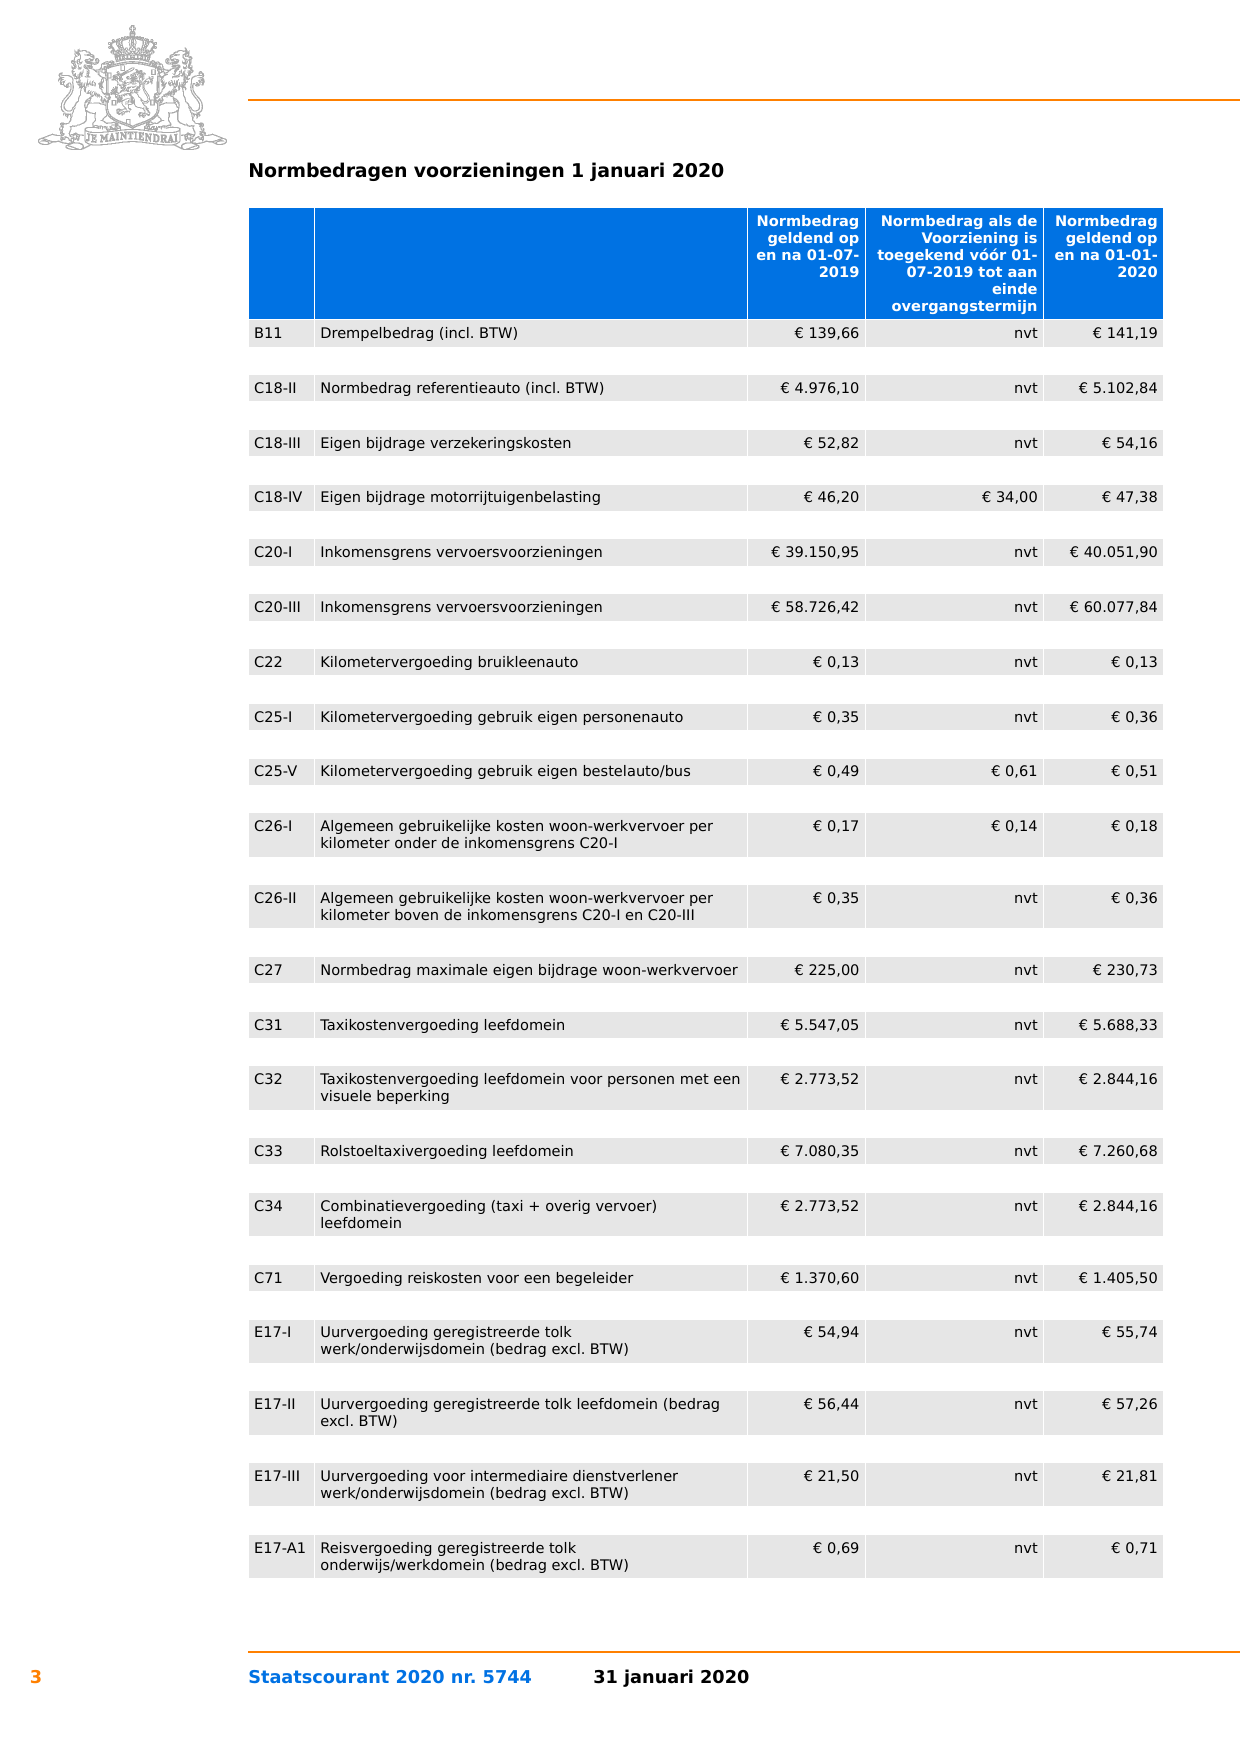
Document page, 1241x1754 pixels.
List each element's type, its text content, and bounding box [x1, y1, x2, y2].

table_cell € 0,49 [748, 759, 865, 785]
table_header [315, 208, 747, 319]
table_cell [315, 622, 747, 648]
table_cell [866, 1166, 1043, 1192]
table_cell C26-I [249, 813, 314, 857]
table_cell [1044, 403, 1163, 429]
table_cell € 5.688,33 [1044, 1012, 1163, 1038]
table_cell Inkomensgrens vervoersvoorzieningen [315, 539, 747, 566]
table_cell € 58.726,42 [748, 594, 865, 621]
table_cell € 60.077,84 [1044, 594, 1163, 621]
table_cell [1044, 1111, 1163, 1137]
table_cell [866, 930, 1043, 956]
table_cell Taxikostenvergoeding leefdomein voor personen met een visuele beperking [315, 1066, 747, 1110]
table_cell [315, 457, 747, 483]
table_cell Inkomensgrens vervoersvoorzieningen [315, 594, 747, 621]
table_cell [315, 984, 747, 1011]
table_cell [1044, 1436, 1163, 1462]
table_cell [748, 1111, 865, 1137]
table_cell [866, 1111, 1043, 1137]
table_cell € 34,00 [866, 485, 1043, 511]
table_cell € 0,36 [1044, 704, 1163, 730]
table_cell [249, 1508, 314, 1534]
table_cell Kilometervergoeding gebruik eigen bestelauto/bus [315, 759, 747, 785]
table_cell [249, 348, 314, 374]
table_cell C27 [249, 957, 314, 983]
table_cell [249, 457, 314, 483]
table_cell € 230,73 [1044, 957, 1163, 983]
table_header Normbedrag als de Voorziening is toegekend vóór 01-07-2019 tot aan einde overgangstermijn [866, 208, 1043, 319]
table_cell € 2.773,52 [748, 1193, 865, 1236]
table_cell [315, 1039, 747, 1065]
table_cell [315, 1111, 747, 1137]
table_cell Algemeen gebruikelijke kosten woon-werkvervoer per kilometer boven de inkomensgrens C20-I en C20-III [315, 885, 747, 928]
table_cell [249, 567, 314, 593]
table_cell € 21,50 [748, 1463, 865, 1506]
table_cell [748, 1039, 865, 1065]
table_cell C25-V [249, 759, 314, 785]
table_cell [249, 622, 314, 648]
table_cell [748, 403, 865, 429]
table_cell Eigen bijdrage motorrijtuigenbelasting [315, 485, 747, 511]
table_cell nvt [866, 539, 1043, 566]
table_cell € 2.844,16 [1044, 1193, 1163, 1236]
table_cell nvt [866, 1463, 1043, 1506]
table_cell [1044, 512, 1163, 538]
table_cell nvt [866, 649, 1043, 675]
table_cell [748, 512, 865, 538]
table_cell [866, 984, 1043, 1011]
table_cell € 2.773,52 [748, 1066, 865, 1110]
table_cell [748, 1508, 865, 1534]
table_cell [748, 1166, 865, 1192]
table_cell [315, 1364, 747, 1390]
table_cell [249, 786, 314, 812]
table_cell nvt [866, 1391, 1043, 1435]
table_cell C18-III [249, 430, 314, 456]
table_cell [1044, 1292, 1163, 1318]
table_cell E17-II [249, 1391, 314, 1435]
table_cell € 7.080,35 [748, 1138, 865, 1164]
table_cell C20-I [249, 539, 314, 566]
table_cell Algemeen gebruikelijke kosten woon-werkvervoer per kilometer onder de inkomensgrens C20-I [315, 813, 747, 857]
table_cell [1044, 567, 1163, 593]
table_cell [748, 984, 865, 1011]
table_cell nvt [866, 1138, 1043, 1164]
table_cell [315, 1579, 747, 1606]
table_cell [866, 403, 1043, 429]
table_cell [748, 731, 865, 757]
table_cell C34 [249, 1193, 314, 1236]
picture [38, 25, 227, 150]
table_cell nvt [866, 957, 1043, 983]
table_cell [249, 676, 314, 703]
table_cell Combinatievergoeding (taxi + overig vervoer) leefdomein [315, 1193, 747, 1236]
table_cell nvt [866, 430, 1043, 456]
table_cell [315, 858, 747, 884]
table_cell € 0,71 [1044, 1535, 1163, 1578]
table_cell [249, 984, 314, 1011]
table_cell [866, 676, 1043, 703]
table_cell [866, 457, 1043, 483]
table_cell [1044, 1508, 1163, 1534]
table_cell € 0,13 [748, 649, 865, 675]
table_cell Reisvergoeding geregistreerde tolk onderwijs/werkdomein (bedrag excl. BTW) [315, 1535, 747, 1578]
table_cell nvt [866, 704, 1043, 730]
table_cell € 0,35 [748, 704, 865, 730]
table_cell € 0,51 [1044, 759, 1163, 785]
table_cell [866, 1508, 1043, 1534]
table_cell [866, 1292, 1043, 1318]
table_cell [748, 676, 865, 703]
table_cell [315, 348, 747, 374]
table_cell Rolstoeltaxivergoeding leefdomein [315, 1138, 747, 1164]
table_cell € 0,36 [1044, 885, 1163, 928]
table_cell € 0,18 [1044, 813, 1163, 857]
table_cell Normbedrag referentieauto (incl. BTW) [315, 375, 747, 401]
table_cell [315, 567, 747, 593]
table_cell Normbedrag maximale eigen bijdrage woon-werkvervoer [315, 957, 747, 983]
table_cell € 46,20 [748, 485, 865, 511]
table_cell C33 [249, 1138, 314, 1164]
table_cell [1044, 786, 1163, 812]
table_cell [866, 622, 1043, 648]
table_header Normbedrag geldend op en na 01-07-2019 [748, 208, 865, 319]
table_cell Drempelbedrag (incl. BTW) [315, 320, 747, 347]
table_cell € 5.547,05 [748, 1012, 865, 1038]
table_cell [249, 1436, 314, 1462]
table_cell € 7.260,68 [1044, 1138, 1163, 1164]
table_cell € 52,82 [748, 430, 865, 456]
table_cell [249, 1579, 314, 1606]
table_cell € 1.405,50 [1044, 1265, 1163, 1291]
table_cell [748, 567, 865, 593]
table_cell [1044, 676, 1163, 703]
table_cell [249, 1364, 314, 1390]
table_cell [866, 348, 1043, 374]
table_cell nvt [866, 885, 1043, 928]
table_cell [315, 1292, 747, 1318]
table_cell € 39.150,95 [748, 539, 865, 566]
table_cell [866, 1364, 1043, 1390]
table_cell [866, 786, 1043, 812]
table_cell [1044, 731, 1163, 757]
table_cell [315, 1166, 747, 1192]
table_cell C18-II [249, 375, 314, 401]
table_cell [748, 348, 865, 374]
table_cell Uurvergoeding geregistreerde tolk leefdomein (bedrag excl. BTW) [315, 1391, 747, 1435]
table_cell [748, 1364, 865, 1390]
table_cell Uurvergoeding voor intermediaire dienstverlener werk/onderwijsdomein (bedrag excl. BTW) [315, 1463, 747, 1506]
table_cell [249, 1166, 314, 1192]
table_cell € 54,16 [1044, 430, 1163, 456]
table_cell E17-III [249, 1463, 314, 1506]
table_cell [1044, 457, 1163, 483]
table_cell C32 [249, 1066, 314, 1110]
table_cell E17-A1 [249, 1535, 314, 1578]
table_cell [866, 1238, 1043, 1264]
subtitle Normbedragen voorzieningen 1 januari 2020 [248, 160, 1163, 182]
table_cell € 47,38 [1044, 485, 1163, 511]
table_cell C20-III [249, 594, 314, 621]
table_cell € 2.844,16 [1044, 1066, 1163, 1110]
table_cell € 55,74 [1044, 1320, 1163, 1363]
table_cell [866, 731, 1043, 757]
table_cell [249, 858, 314, 884]
table_cell [748, 622, 865, 648]
table_cell [866, 512, 1043, 538]
table_cell € 54,94 [748, 1320, 865, 1363]
table_cell [1044, 1364, 1163, 1390]
table_cell € 1.370,60 [748, 1265, 865, 1291]
table_cell [748, 1238, 865, 1264]
table_cell E17-I [249, 1320, 314, 1363]
table_cell [249, 512, 314, 538]
table_cell [1044, 1579, 1163, 1606]
table_cell Kilometervergoeding bruikleenauto [315, 649, 747, 675]
table_cell [315, 731, 747, 757]
table_cell € 0,61 [866, 759, 1043, 785]
table_cell B11 [249, 320, 314, 347]
table_cell € 5.102,84 [1044, 375, 1163, 401]
table_cell [748, 1579, 865, 1606]
table_cell [249, 731, 314, 757]
table_cell nvt [866, 375, 1043, 401]
table_cell [315, 786, 747, 812]
table_cell € 21,81 [1044, 1463, 1163, 1506]
table_cell C71 [249, 1265, 314, 1291]
table_cell [315, 512, 747, 538]
table_cell nvt [866, 594, 1043, 621]
table_cell C18-IV [249, 485, 314, 511]
table_cell [1044, 348, 1163, 374]
table_cell [249, 1292, 314, 1318]
table_cell nvt [866, 320, 1043, 347]
table_cell [748, 1292, 865, 1318]
table_cell [1044, 1166, 1163, 1192]
table_cell € 0,35 [748, 885, 865, 928]
table_cell nvt [866, 1320, 1043, 1363]
table_cell Kilometervergoeding gebruik eigen personenauto [315, 704, 747, 730]
table_cell nvt [866, 1265, 1043, 1291]
table_cell [1044, 984, 1163, 1011]
table_cell € 40.051,90 [1044, 539, 1163, 566]
table_cell [249, 1238, 314, 1264]
table_cell C26-II [249, 885, 314, 928]
table_cell [1044, 858, 1163, 884]
table_cell € 0,69 [748, 1535, 865, 1578]
table_cell [866, 1039, 1043, 1065]
table_cell nvt [866, 1193, 1043, 1236]
table_cell Vergoeding reiskosten voor een begeleider [315, 1265, 747, 1291]
table_cell [866, 567, 1043, 593]
table_cell [748, 457, 865, 483]
table_cell [249, 1111, 314, 1137]
table_cell [249, 1039, 314, 1065]
table_cell nvt [866, 1535, 1043, 1578]
table_cell [249, 403, 314, 429]
table_cell [748, 786, 865, 812]
table_cell [748, 930, 865, 956]
table_cell € 0,13 [1044, 649, 1163, 675]
table_cell [315, 1436, 747, 1462]
table_cell [1044, 622, 1163, 648]
table_header Normbedrag geldend op en na 01-01-2020 [1044, 208, 1163, 319]
table_cell [866, 858, 1043, 884]
table_cell C31 [249, 1012, 314, 1038]
table_cell Eigen bijdrage verzekeringskosten [315, 430, 747, 456]
table_cell C25-I [249, 704, 314, 730]
table_cell [315, 403, 747, 429]
table_cell [748, 858, 865, 884]
table_cell € 141,19 [1044, 320, 1163, 347]
table_cell [1044, 930, 1163, 956]
table_cell € 57,26 [1044, 1391, 1163, 1435]
table_cell [249, 930, 314, 956]
table_cell € 0,14 [866, 813, 1043, 857]
table_cell [1044, 1039, 1163, 1065]
table_cell Uurvergoeding geregistreerde tolk werk/onderwijsdomein (bedrag excl. BTW) [315, 1320, 747, 1363]
table_cell € 4.976,10 [748, 375, 865, 401]
table_cell [315, 930, 747, 956]
table_cell [1044, 1238, 1163, 1264]
table_cell [315, 1508, 747, 1534]
table_cell [315, 676, 747, 703]
table_cell nvt [866, 1066, 1043, 1110]
table_cell Taxikostenvergoeding leefdomein [315, 1012, 747, 1038]
table_cell [866, 1579, 1043, 1606]
table_cell C22 [249, 649, 314, 675]
table_cell nvt [866, 1012, 1043, 1038]
table_cell [315, 1238, 747, 1264]
table_cell € 139,66 [748, 320, 865, 347]
table_cell [748, 1436, 865, 1462]
table_cell € 56,44 [748, 1391, 865, 1435]
table_cell € 225,00 [748, 957, 865, 983]
table_header [249, 208, 314, 319]
table_cell € 0,17 [748, 813, 865, 857]
table_cell [866, 1436, 1043, 1462]
